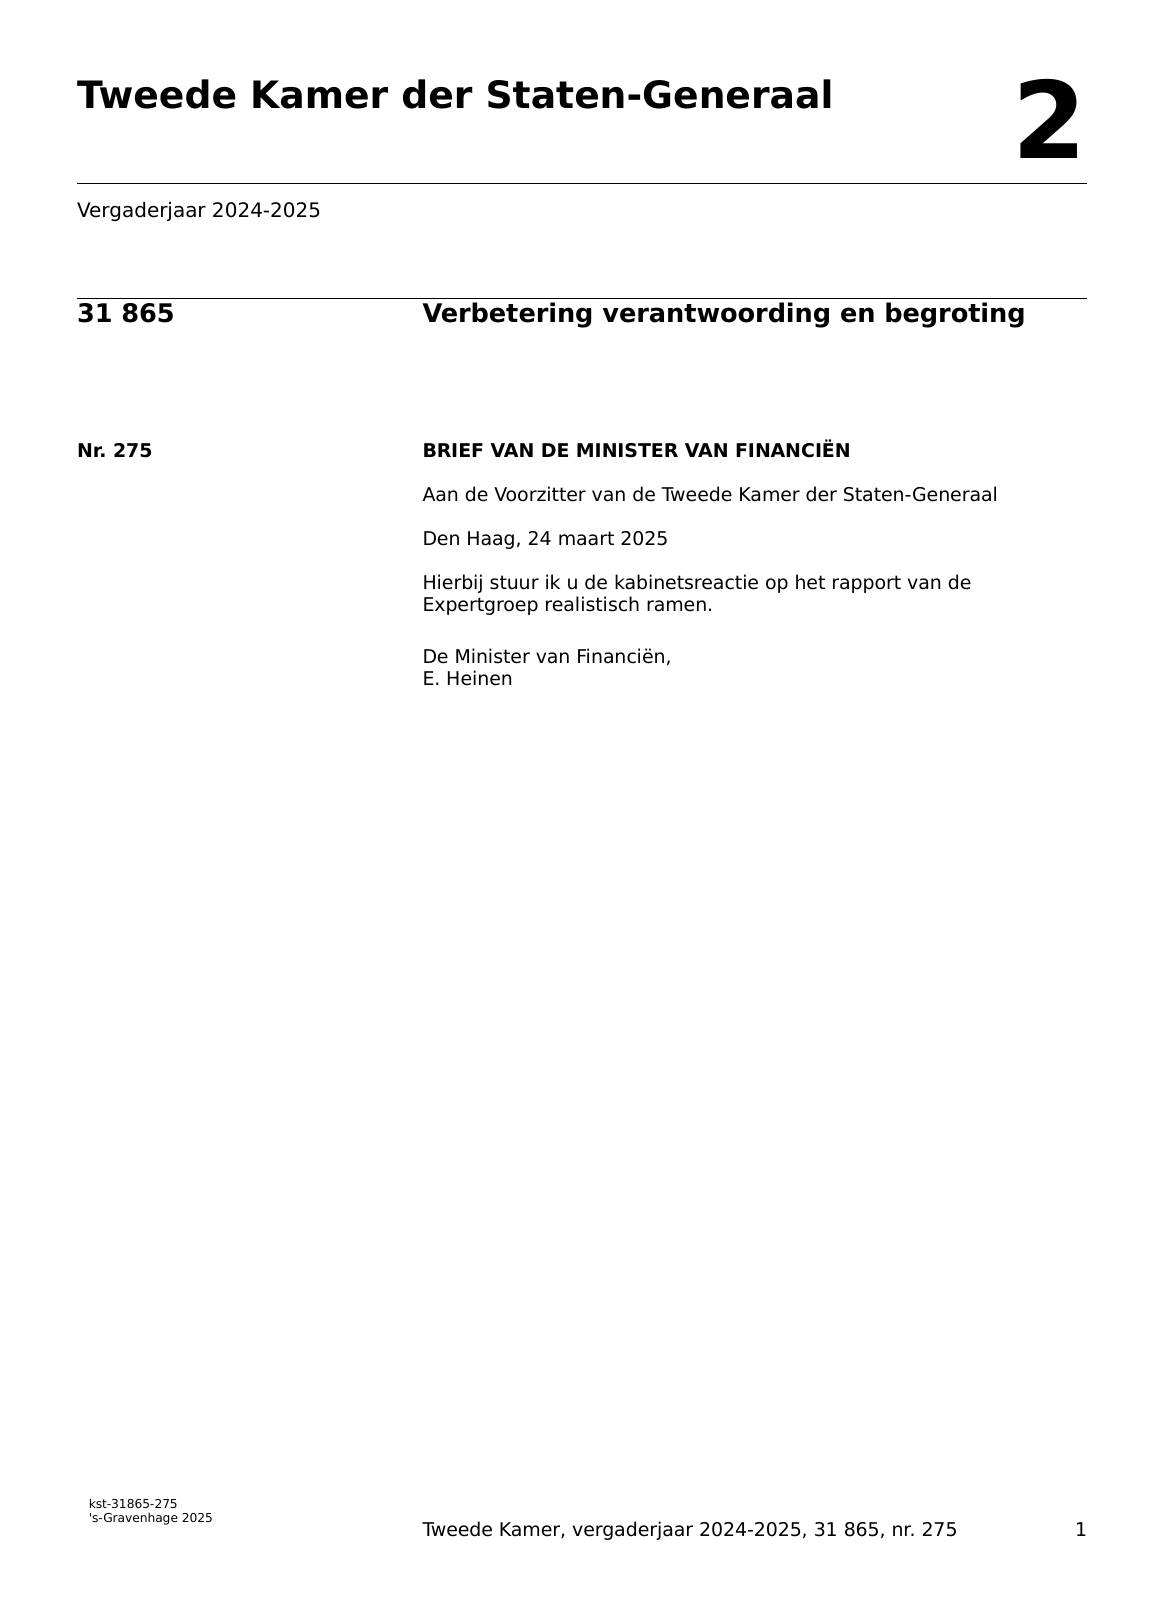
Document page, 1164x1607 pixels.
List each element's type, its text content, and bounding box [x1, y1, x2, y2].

table_cell Vergaderjaar 2024-2025 [77, 184, 1087, 298]
text Den Haag, 24 maart 2025 [422, 528, 1087, 550]
subtitle 31 865 Verbetering verantwoording en begroting [77, 299, 1087, 329]
subtitle Nr. 275 BRIEF VAN DE MINISTER VAN FINANCIËN [77, 440, 1087, 462]
text Hierbij stuur ik u de kabinetsreactie op het rapport van de Expertgroep realistisch ramen. [422, 572, 1087, 616]
text kst-31865-275 [88, 1497, 323, 1511]
text 's-Gravenhage 2025 [88, 1511, 323, 1525]
text De Minister van Financiën, E. Heinen [422, 646, 1087, 690]
text Aan de Voorzitter van de Tweede Kamer der Staten-Generaal [422, 484, 1087, 506]
table_header 2 [886, 59, 1087, 183]
table_header Tweede Kamer der Staten-Generaal [77, 59, 886, 183]
